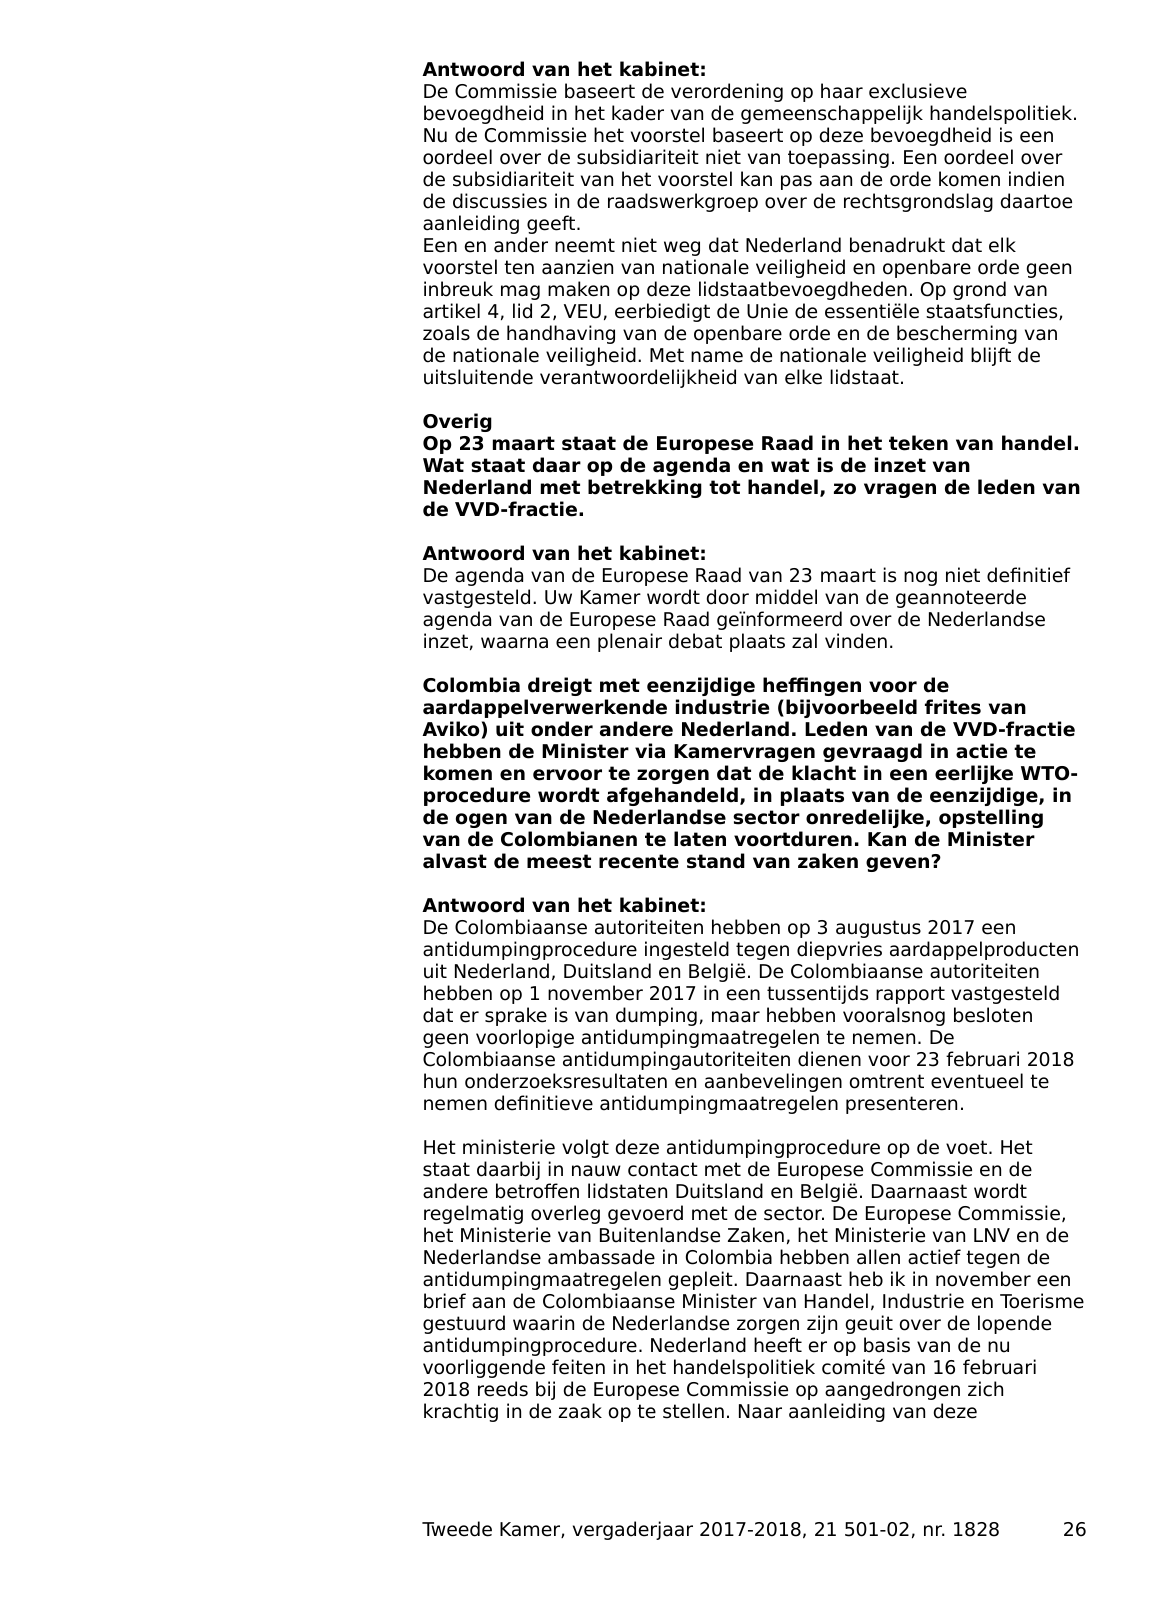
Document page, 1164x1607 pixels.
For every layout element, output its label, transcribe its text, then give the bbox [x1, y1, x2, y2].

text Het ministerie volgt deze antidumpingprocedure op de voet. Het staat daarbij in nauw contact met de Europese Commissie en de andere betroffen lidstaten Duitsland en België. Daarnaast wordt regelmatig overleg gevoerd met de sector. De Europese Commissie, het Ministerie van Buitenlandse Zaken, het Ministerie van LNV en de Nederlandse ambassade in Colombia hebben allen actief tegen de antidumpingmaatregelen gepleit. Daarnaast heb ik in november een brief aan de Colombiaanse Minister van Handel, Industrie en Toerisme gestuurd waarin de Nederlandse zorgen zijn geuit over de lopende antidumpingprocedure. Nederland heeft er op basis van de nu voorliggende feiten in het handelspolitiek comité van 16 februari 2018 reeds bij de Europese Commissie op aangedrongen zich krachtig in de zaak op te stellen. Naar aanleiding van deze [422, 1137, 1087, 1423]
text Antwoord van het kabinet: [422, 895, 1087, 917]
text Antwoord van het kabinet: [422, 543, 1087, 565]
text Op 23 maart staat de Europese Raad in het teken van handel. Wat staat daar op de agenda en wat is de inzet van Nederland met betrekking tot handel, zo vragen de leden van de VVD-fractie. [422, 433, 1087, 521]
text Een en ander neemt niet weg dat Nederland benadrukt dat elk voorstel ten aanzien van nationale veiligheid en openbare orde geen inbreuk mag maken op deze lidstaatbevoegdheden. Op grond van artikel 4, lid 2, VEU, eerbiedigt de Unie de essentiële staatsfuncties, zoals de handhaving van de openbare orde en de bescherming van de nationale veiligheid. Met name de nationale veiligheid blijft de uitsluitende verantwoordelijkheid van elke lidstaat. [422, 235, 1087, 389]
text Overig [422, 411, 1087, 433]
text De Commissie baseert de verordening op haar exclusieve bevoegdheid in het kader van de gemeenschappelijk handelspolitiek. Nu de Commissie het voorstel baseert op deze bevoegdheid is een oordeel over de subsidiariteit niet van toepassing. Een oordeel over de subsidiariteit van het voorstel kan pas aan de orde komen indien de discussies in de raadswerkgroep over de rechtsgrondslag daartoe aanleiding geeft. [422, 81, 1087, 235]
text Colombia dreigt met eenzijdige heffingen voor de aardappelverwerkende industrie (bijvoorbeeld frites van Aviko) uit onder andere Nederland. Leden van de VVD-fractie hebben de Minister via Kamervragen gevraagd in actie te komen en ervoor te zorgen dat de klacht in een eerlijke WTO-procedure wordt afgehandeld, in plaats van de eenzijdige, in de ogen van de Nederlandse sector onredelijke, opstelling van de Colombianen te laten voortduren. Kan de Minister alvast de meest recente stand van zaken geven? [422, 675, 1087, 873]
text De agenda van de Europese Raad van 23 maart is nog niet definitief vastgesteld. Uw Kamer wordt door middel van de geannoteerde agenda van de Europese Raad geïnformeerd over de Nederlandse inzet, waarna een plenair debat plaats zal vinden. [422, 565, 1087, 653]
text Antwoord van het kabinet: [422, 59, 1087, 81]
text De Colombiaanse autoriteiten hebben op 3 augustus 2017 een antidumpingprocedure ingesteld tegen diepvries aardappelproducten uit Nederland, Duitsland en België. De Colombiaanse autoriteiten hebben op 1 november 2017 in een tussentijds rapport vastgesteld dat er sprake is van dumping, maar hebben vooralsnog besloten geen voorlopige antidumpingmaatregelen te nemen. De Colombiaanse antidumpingautoriteiten dienen voor 23 februari 2018 hun onderzoeksresultaten en aanbevelingen omtrent eventueel te nemen definitieve antidumpingmaatregelen presenteren. [422, 917, 1087, 1115]
